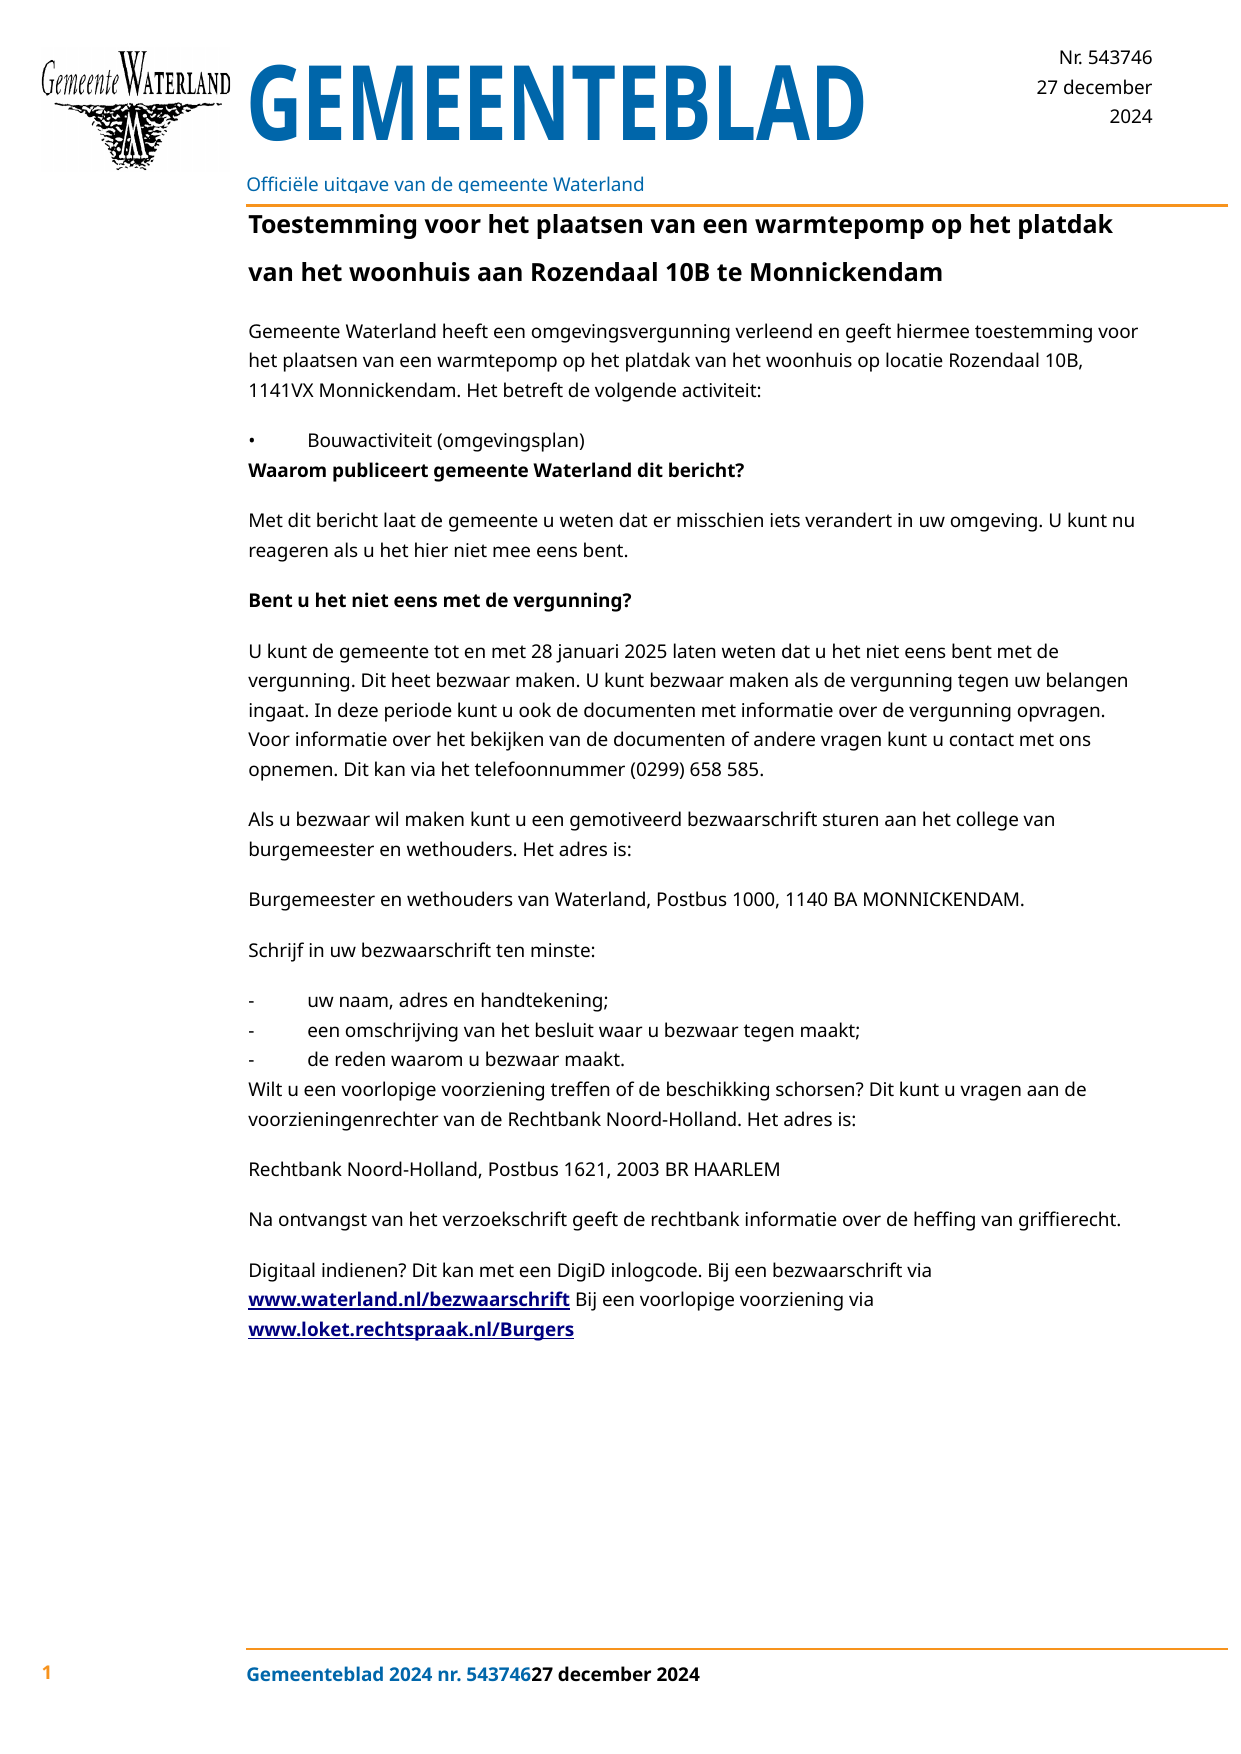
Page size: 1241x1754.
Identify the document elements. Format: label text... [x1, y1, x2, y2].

text Digitaal indienen? Dit kan met een DigiD inlogcode. Bij een bezwaarschrift via www.waterland.nl/bezwaarschrift Bij een voorlopige voorziening via www.loket.rechtspraak.nl/Burgers [248, 1257, 1152, 1342]
text Burgemeester en wethouders van Waterland, Postbus 1000, 1140 BA MONNICKENDAM. [248, 887, 1152, 912]
picture [41, 47, 231, 172]
list de reden waarom u bezwaar maakt. [248, 1047, 1152, 1072]
list uw naam, adres en handtekening; [248, 987, 1152, 1013]
text Schrijf in uw bezwaarschrift ten minste: [248, 937, 1152, 963]
text U kunt de gemeente tot en met 28 januari 2025 laten weten dat u het niet eens bent met de vergunning. Dit heet bezwaar maken. U kunt bezwaar maken als de vergunning tegen uw belangen ingaat. In deze periode kunt u ook de documenten met informatie over de vergunning opvragen. Voor informatie over het bekijken van de documenten of andere vragen kunt u contact met ons opnemen. Dit kan via het telefoonnummer (0299) 658 585. [248, 638, 1152, 782]
text Als u bezwaar wil maken kunt u een gemotiveerd bezwaarschrift sturen aan het college van burgemeester en wethouders. Het adres is: [248, 807, 1152, 862]
text Rechtbank Noord-Holland, Postbus 1621, 2003 BR HAARLEM [248, 1156, 1152, 1182]
text Gemeente Waterland heeft een omgevingsvergunning verleend en geeft hiermee toestemming voor het plaatsen van een warmtepomp op het platdak van het woonhuis op locatie Rozendaal 10B, 1141VX Monnickendam. Het betreft de volgende activiteit: [248, 318, 1152, 403]
list een omschrijving van het besluit waar u bezwaar tegen maakt; [248, 1017, 1152, 1043]
text Bent u het niet eens met de vergunning? [248, 587, 1152, 613]
text Waarom publiceert gemeente Waterland dit bericht? [248, 457, 1152, 483]
text Met dit bericht laat de gemeente u weten dat er misschien iets verandert in uw omgeving. U kunt nu reageren als u het hier niet mee eens bent. [248, 507, 1152, 563]
text Wilt u een voorlopige voorziening treffen of de beschikking schorsen? Dit kunt u vragen aan de voorzieningenrechter van de Rechtbank Noord-Holland. Het adres is: [248, 1076, 1152, 1132]
text Toestemming voor het plaatsen van een warmtepomp op het platdak van het woonhuis aan Rozendaal 10B te Monnickendam [248, 207, 1152, 288]
list Bouwactiviteit (omgevingsplan) [248, 427, 1152, 453]
text Na ontvangst van het verzoekschrift geeft de rechtbank informatie over de heffing van griffierecht. [248, 1207, 1152, 1232]
